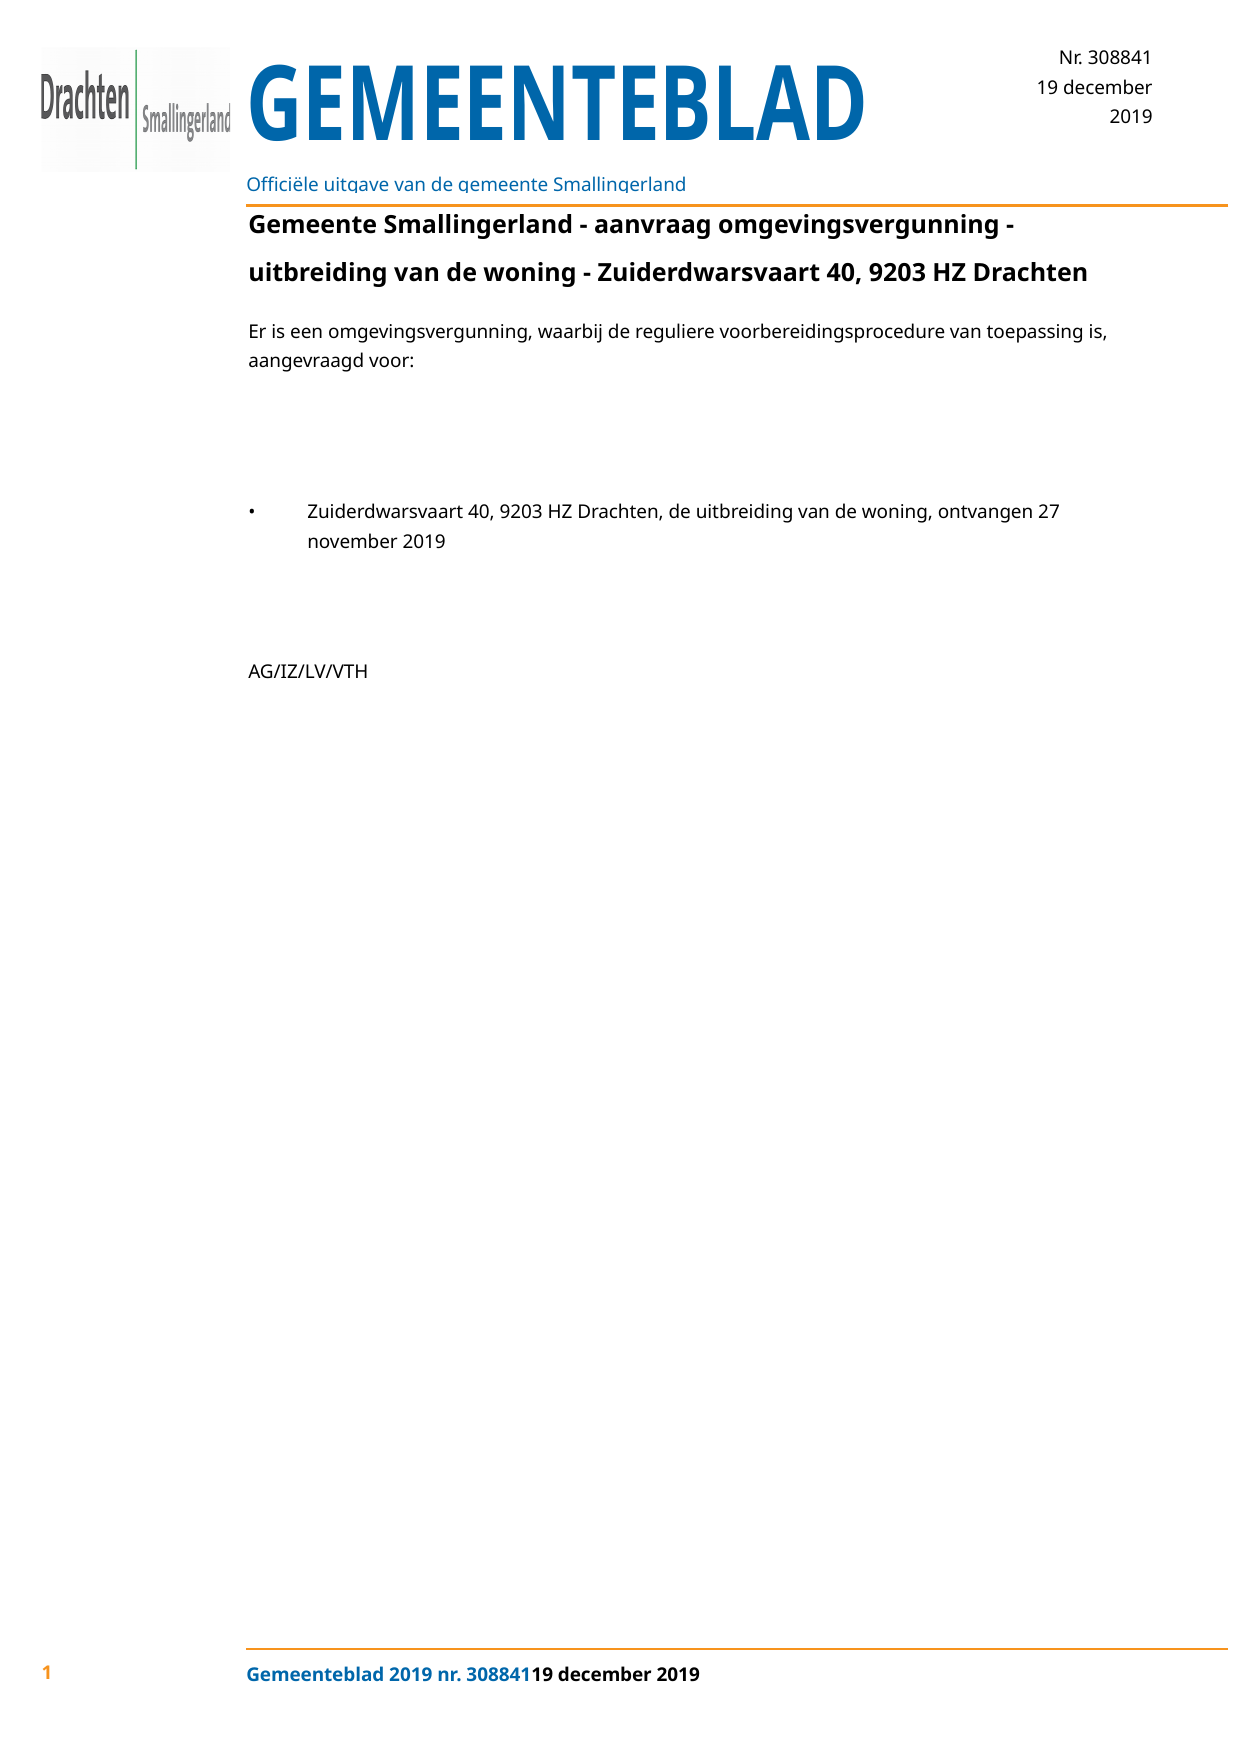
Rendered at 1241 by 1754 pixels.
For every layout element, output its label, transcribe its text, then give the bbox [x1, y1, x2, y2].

text Gemeente Smallingerland - aanvraag omgevingsvergunning - uitbreiding van de woning - Zuiderdwarsvaart 40, 9203 HZ Drachten [248, 207, 1152, 288]
text AG/IZ/LV/VTH [248, 659, 1152, 684]
text Er is een omgevingsvergunning, waarbij de reguliere voorbereidingsprocedure van toepassing is, aangevraagd voor: [248, 318, 1152, 373]
list Zuiderdwarsvaart 40, 9203 HZ Drachten, de uitbreiding van de woning, ontvangen 27 november 2019 [248, 499, 1152, 554]
picture [41, 47, 231, 172]
